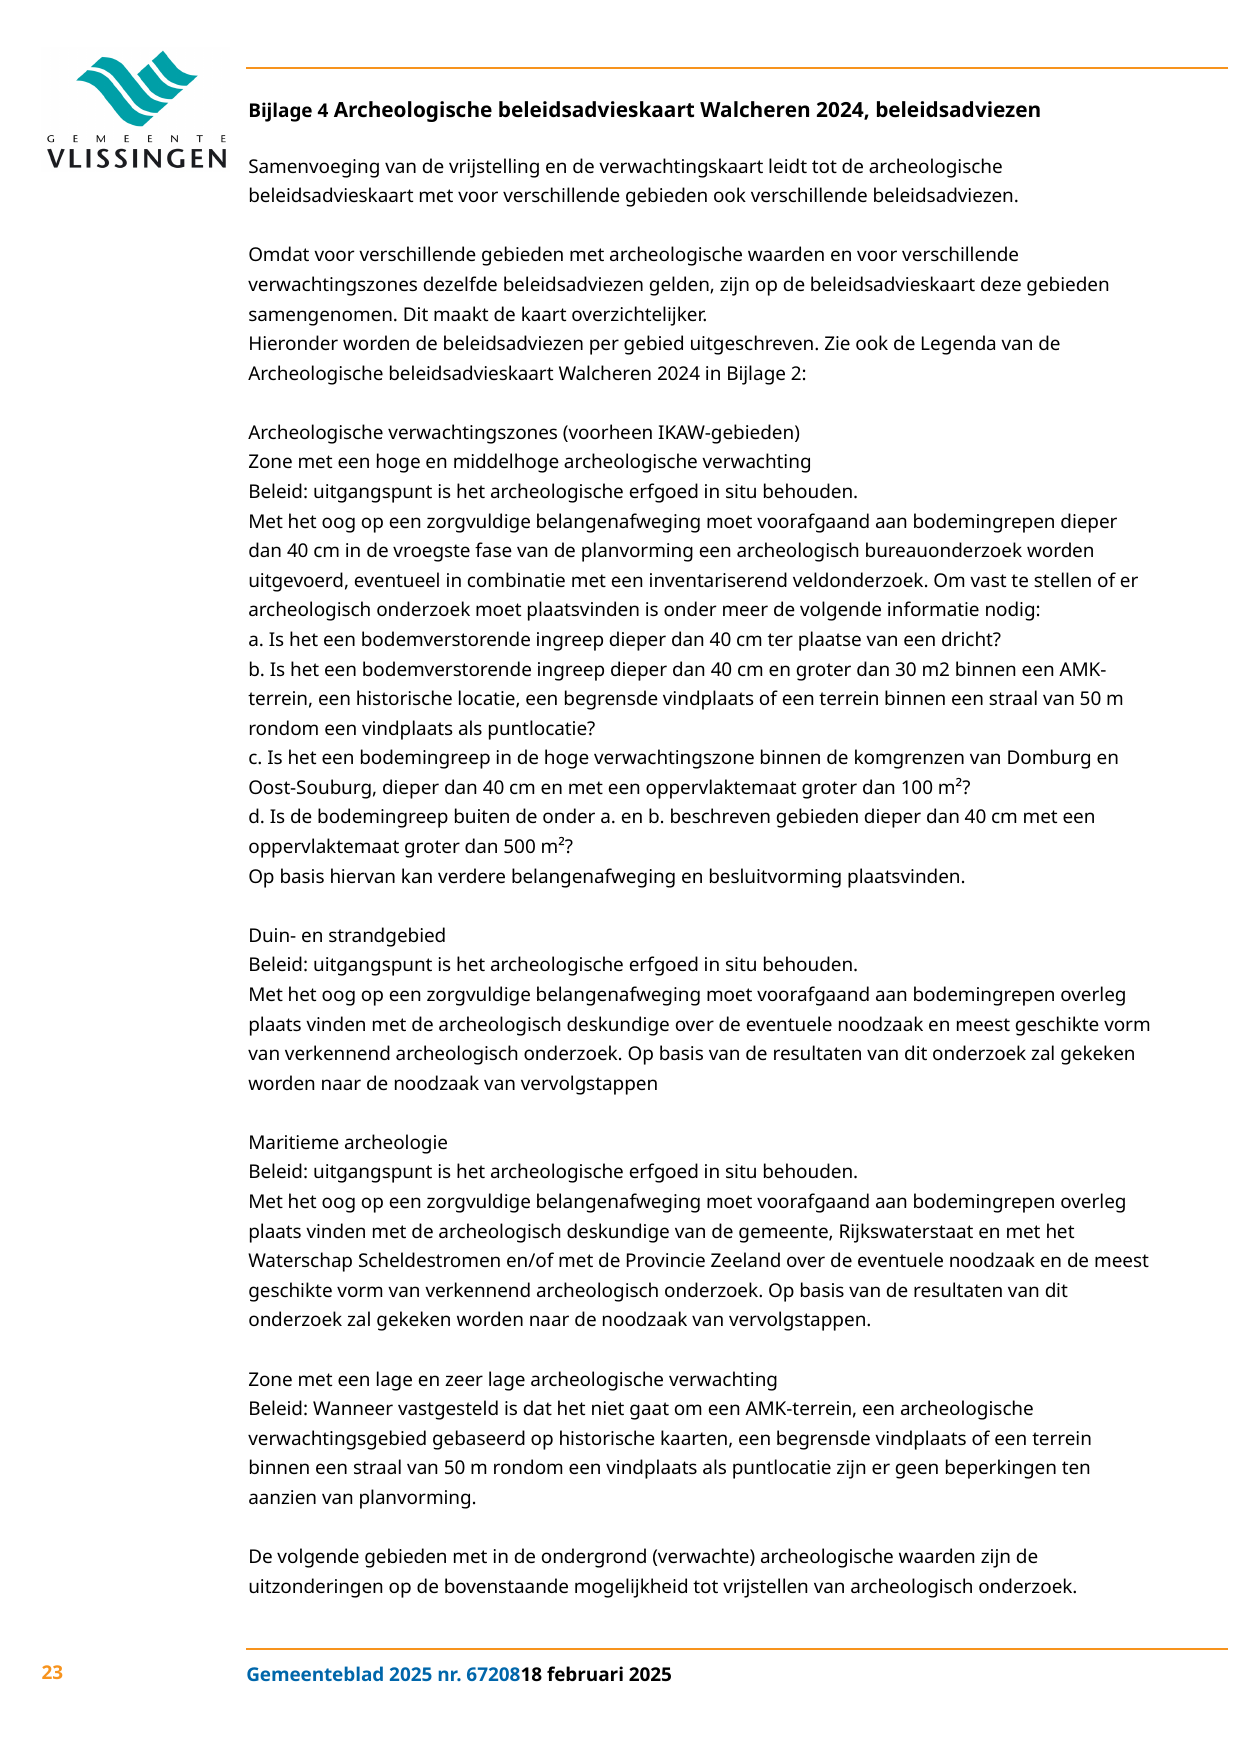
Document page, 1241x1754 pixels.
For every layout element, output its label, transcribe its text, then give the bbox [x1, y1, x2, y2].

text Met het oog op een zorgvuldige belangenafweging moet voorafgaand aan bodemingrepen overleg plaats vinden met de archeologisch deskundige over de eventuele noodzaak en meest geschikte vorm van verkennend archeologisch onderzoek. Op basis van de resultaten van dit onderzoek zal gekeken worden naar de noodzaak van vervolgstappen [248, 981, 1152, 1096]
text Met het oog op een zorgvuldige belangenafweging moet voorafgaand aan bodemingrepen overleg plaats vinden met de archeologisch deskundige van de gemeente, Rijkswaterstaat en met het Waterschap Scheldestromen en/of met de Provincie Zeeland over de eventuele noodzaak en de meest geschikte vorm van verkennend archeologisch onderzoek. Op basis van de resultaten van dit onderzoek zal gekeken worden naar de noodzaak van vervolgstappen. [248, 1188, 1152, 1332]
text Duin- en strandgebied [248, 922, 1152, 948]
text a. Is het een bodemverstorende ingreep dieper dan 40 cm ter plaatse van een dricht? [248, 626, 1152, 652]
text Hieronder worden de beleidsadviezen per gebied uitgeschreven. Zie ook de Legenda van de Archeologische beleidsadvieskaart Walcheren 2024 in Bijlage 2: [248, 330, 1152, 386]
text b. Is het een bodemverstorende ingreep dieper dan 40 cm en groter dan 30 m2 binnen een AMK-terrein, een historische locatie, een begrensde vindplaats of een terrein binnen een straal van 50 m rondom een vindplaats als puntlocatie? [248, 656, 1152, 741]
text Op basis hiervan kan verdere belangenafweging en besluitvorming plaatsvinden. [248, 863, 1152, 889]
text Zone met een hoge en middelhoge archeologische verwachting [248, 449, 1152, 474]
text d. Is de bodemingreep buiten de onder a. en b. beschreven gebieden dieper dan 40 cm met een oppervlaktemaat groter dan 500 m²? [248, 804, 1152, 859]
text Beleid: uitgangspunt is het archeologische erfgoed in situ behouden. [248, 952, 1152, 977]
text c. Is het een bodemingreep in de hoge verwachtingszone binnen de komgrenzen van Domburg en Oost-Souburg, dieper dan 40 cm en met een oppervlaktemaat groter dan 100 m²? [248, 744, 1152, 800]
text Met het oog op een zorgvuldige belangenafweging moet voorafgaand aan bodemingrepen dieper dan 40 cm in de vroegste fase van de planvorming een archeologisch bureauonderzoek worden uitgevoerd, eventueel in combinatie met een inventariserend veldonderzoek. Om vast te stellen of er archeologisch onderzoek moet plaatsvinden is onder meer de volgende informatie nodig: [248, 508, 1152, 622]
text Omdat voor verschillende gebieden met archeologische waarden en voor verschillende verwachtingszones dezelfde beleidsadviezen gelden, zijn op de beleidsadvieskaart deze gebieden samengenomen. Dit maakt de kaart overzichtelijker. [248, 242, 1152, 327]
text Bijlage 4 Archeologische beleidsadvieskaart Walcheren 2024, beleidsadviezen [248, 95, 1152, 123]
text Beleid: uitgangspunt is het archeologische erfgoed in situ behouden. [248, 1159, 1152, 1184]
text Archeologische verwachtingszones (voorheen IKAW-gebieden) [248, 419, 1152, 445]
picture [41, 47, 231, 172]
text De volgende gebieden met in de ondergrond (verwachte) archeologische waarden zijn de uitzonderingen op de bovenstaande mogelijkheid tot vrijstellen van archeologisch onderzoek. [248, 1543, 1152, 1599]
text Samenvoeging van de vrijstelling en de verwachtingskaart leidt tot de archeologische beleidsadvieskaart met voor verschillende gebieden ook verschillende beleidsadviezen. [248, 153, 1152, 208]
text Beleid: Wanneer vastgesteld is dat het niet gaat om een AMK-terrein, een archeologische verwachtingsgebied gebaseerd op historische kaarten, een begrensde vindplaats of een terrein binnen een straal van 50 m rondom een vindplaats als puntlocatie zijn er geen beperkingen ten aanzien van planvorming. [248, 1395, 1152, 1510]
text Beleid: uitgangspunt is het archeologische erfgoed in situ behouden. [248, 478, 1152, 504]
text Maritieme archeologie [248, 1129, 1152, 1155]
text Zone met een lage en zeer lage archeologische verwachting [248, 1366, 1152, 1392]
